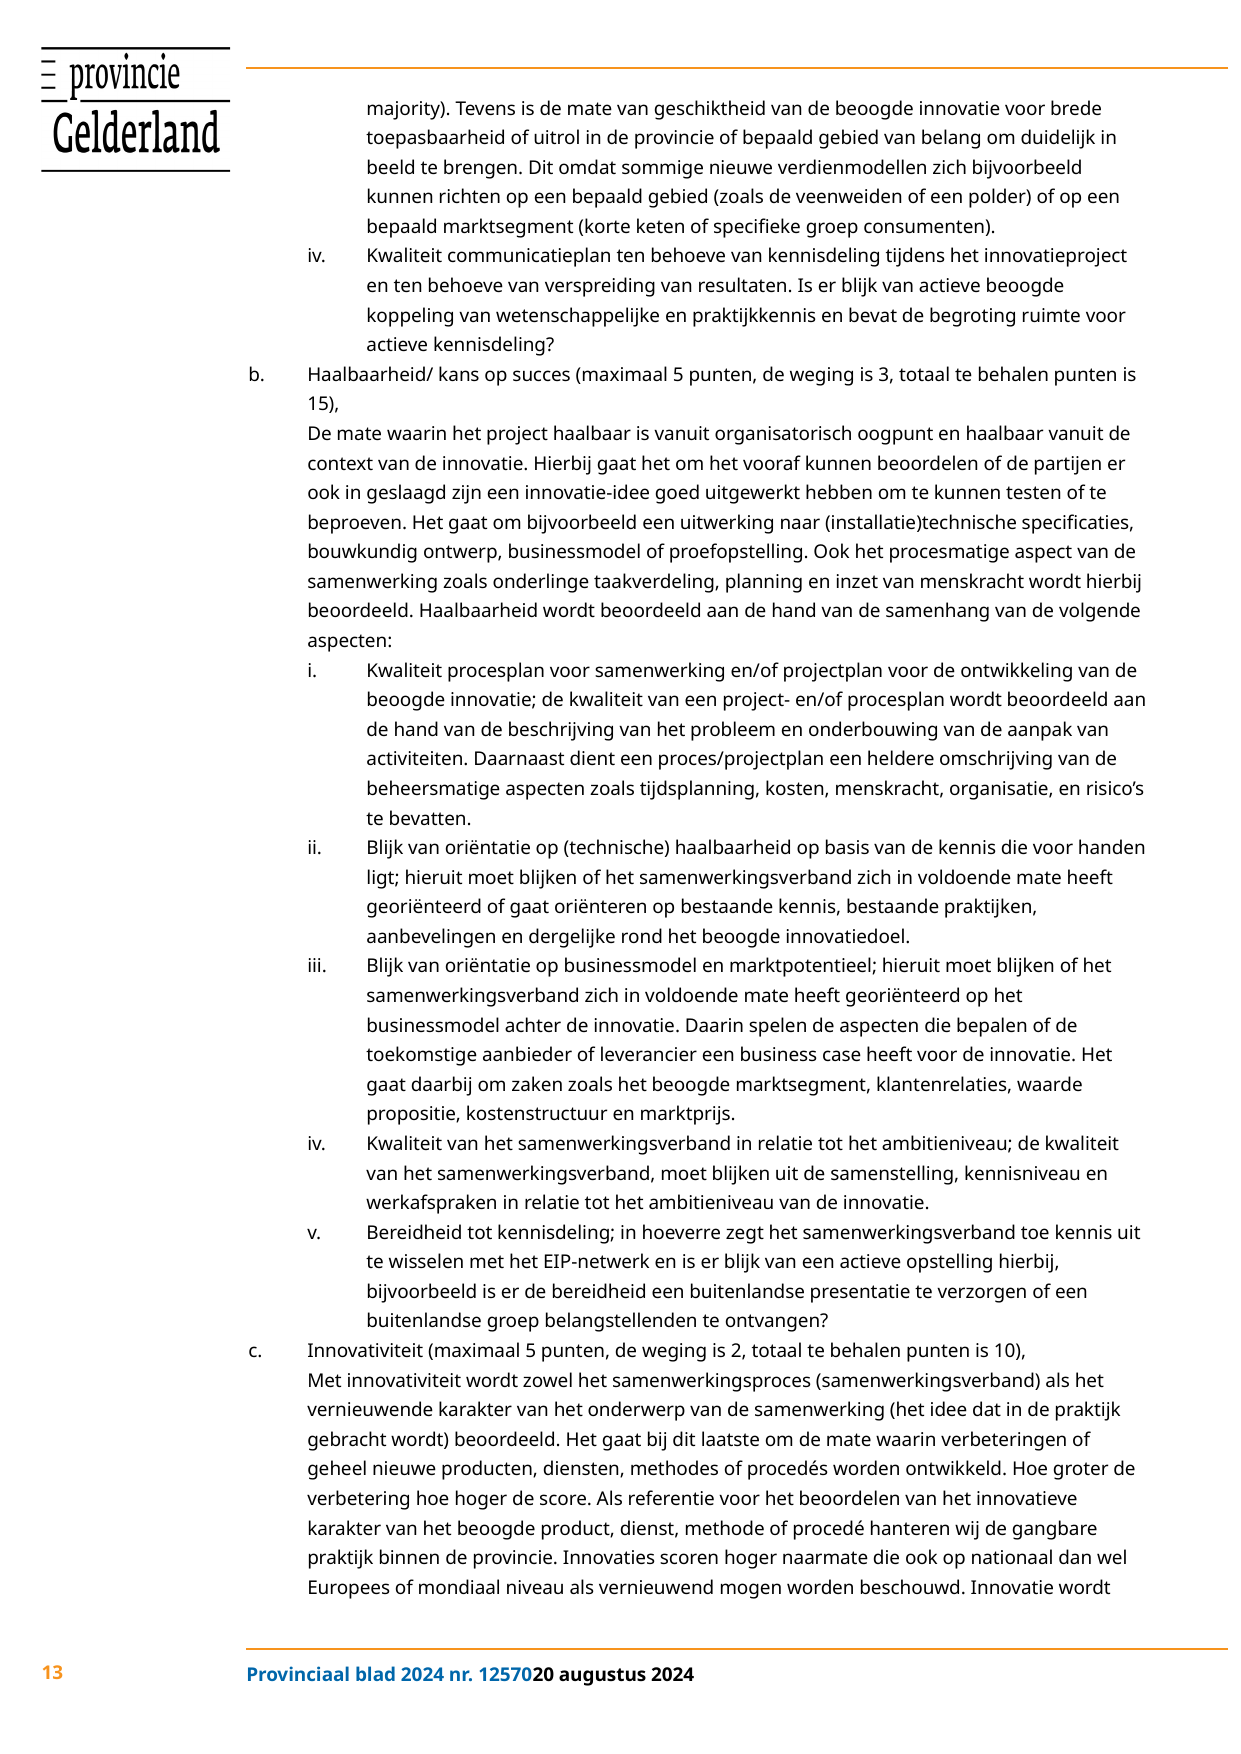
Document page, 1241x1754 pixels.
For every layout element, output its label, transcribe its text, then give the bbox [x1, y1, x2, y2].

list Blijk van oriëntatie op (technische) haalbaarheid op basis van de kennis die voor handen ligt; hieruit moet blijken of het samenwerkingsverband zich in voldoende mate heeft georiënteerd of gaat oriënteren op bestaande kennis, bestaande praktijken, aanbevelingen en dergelijke rond het beoogde innovatiedoel. [307, 834, 1152, 949]
list Bereidheid tot kennisdeling; in hoeverre zegt het samenwerkingsverband toe kennis uit te wisselen met het EIP-netwerk en is er blijk van een actieve opstelling hierbij, bijvoorbeeld is er de bereidheid een buitenlandse presentatie te verzorgen of een buitenlandse groep belangstellenden te ontvangen? [307, 1219, 1152, 1333]
list Blijk van oriëntatie op businessmodel en marktpotentieel; hieruit moet blijken of het samenwerkingsverband zich in voldoende mate heeft georiënteerd op het businessmodel achter de innovatie. Daarin spelen de aspecten die bepalen of de toekomstige aanbieder of leverancier een business case heeft voor de innovatie. Het gaat daarbij om zaken zoals het beoogde marktsegment, klantenrelaties, waarde propositie, kostenstructuur en marktprijs. [307, 953, 1152, 1126]
list Kwaliteit van het samenwerkingsverband in relatie tot het ambitieniveau; de kwaliteit van het samenwerkingsverband, moet blijken uit de samenstelling, kennisniveau en werkafspraken in relatie tot het ambitieniveau van de innovatie. [307, 1130, 1152, 1215]
list Kwaliteit communicatieplan ten behoeve van kennisdeling tijdens het innovatieproject en ten behoeve van verspreiding van resultaten. Is er blijk van actieve beoogde koppeling van wetenschappelijke en praktijkkennis en bevat de begroting ruimte voor actieve kennisdeling? [307, 243, 1152, 357]
list Kwaliteit procesplan voor samenwerking en/of projectplan voor de ontwikkeling van de beoogde innovatie; de kwaliteit van een project- en/of procesplan wordt beoordeeld aan de hand van de beschrijving van het probleem en onderbouwing van de aanpak van activiteiten. Daarnaast dient een proces/projectplan een heldere omschrijving van de beheersmatige aspecten zoals tijdsplanning, kosten, menskracht, organisatie, en risico’s te bevatten. [307, 657, 1152, 831]
list Met innovativiteit wordt zowel het samenwerkingsproces (samenwerkingsverband) als het vernieuwende karakter van het onderwerp van de samenwerking (het idee dat in de praktijk gebracht wordt) beoordeeld. Het gaat bij dit laatste om de mate waarin verbeteringen of geheel nieuwe producten, diensten, methodes of procedés worden ontwikkeld. Hoe groter de verbetering hoe hoger de score. Als referentie voor het beoordelen van het innovatieve karakter van het beoogde product, dienst, methode of procedé hanteren wij de gangbare praktijk binnen de provincie. Innovaties scoren hoger naarmate die ook op nationaal dan wel Europees of mondiaal niveau als vernieuwend mogen worden beschouwd. Innovatie wordt [248, 1367, 1152, 1600]
list Innovativiteit (maximaal 5 punten, de weging is 2, totaal te behalen punten is 10), [248, 1337, 1152, 1363]
list Haalbaarheid/ kans op succes (maximaal 5 punten, de weging is 3, totaal te behalen punten is 15), [248, 361, 1152, 416]
list De mate waarin het project haalbaar is vanuit organisatorisch oogpunt en haalbaar vanuit de context van de innovatie. Hierbij gaat het om het vooraf kunnen beoordelen of de partijen er ook in geslaagd zijn een innovatie-idee goed uitgewerkt hebben om te kunnen testen of te beproeven. Het gaat om bijvoorbeeld een uitwerking naar (installatie)technische specificaties, bouwkundig ontwerp, businessmodel of proefopstelling. Ook het procesmatige aspect van de samenwerking zoals onderlinge taakverdeling, planning en inzet van menskracht wordt hierbij beoordeeld. Haalbaarheid wordt beoordeeld aan de hand van de samenhang van de volgende aspecten: [248, 420, 1152, 653]
picture [41, 47, 231, 172]
list majority). Tevens is de mate van geschiktheid van de beoogde innovatie voor brede toepasbaarheid of uitrol in de provincie of bepaald gebied van belang om duidelijk in beeld te brengen. Dit omdat sommige nieuwe verdienmodellen zich bijvoorbeeld kunnen richten op een bepaald gebied (zoals de veenweiden of een polder) of op een bepaald marktsegment (korte keten of specifieke groep consumenten). [307, 95, 1152, 239]
